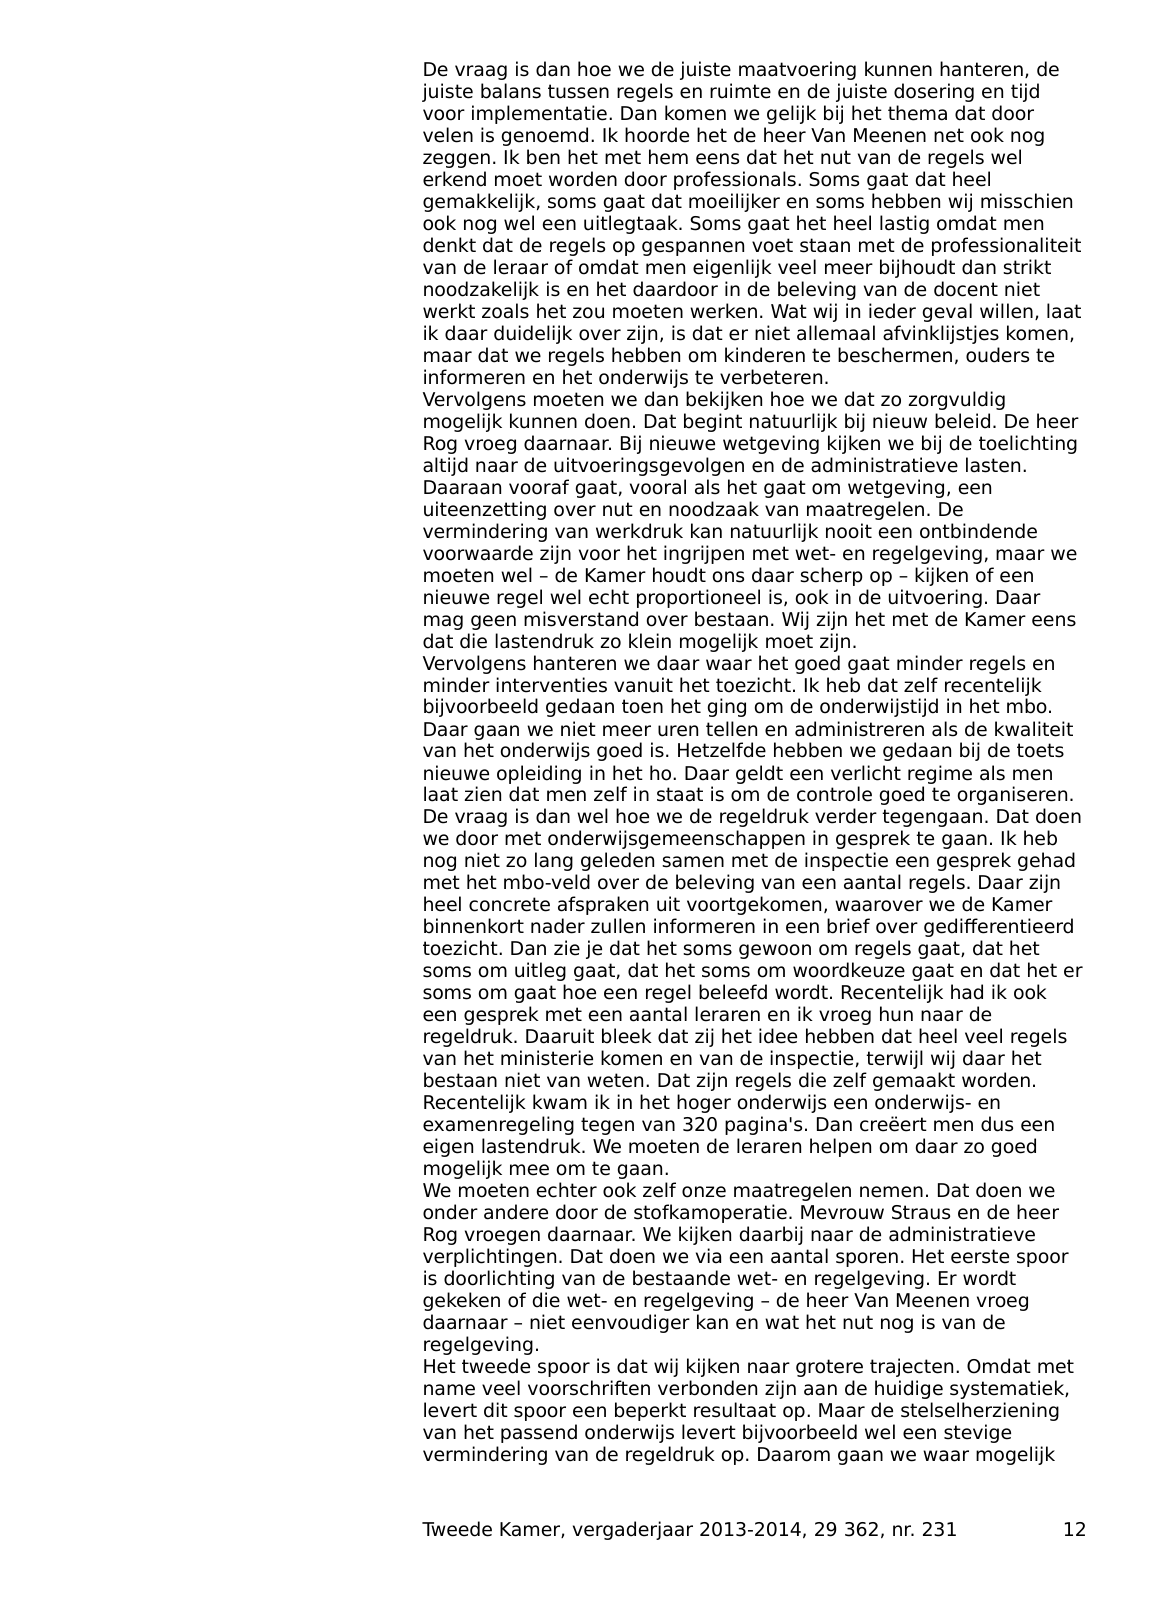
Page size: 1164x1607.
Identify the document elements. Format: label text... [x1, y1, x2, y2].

text De vraag is dan hoe we de juiste maatvoering kunnen hanteren, de juiste balans tussen regels en ruimte en de juiste dosering en tijd voor implementatie. Dan komen we gelijk bij het thema dat door velen is genoemd. Ik hoorde het de heer Van Meenen net ook nog zeggen. Ik ben het met hem eens dat het nut van de regels wel erkend moet worden door professionals. Soms gaat dat heel gemakkelijk, soms gaat dat moeilijker en soms hebben wij misschien ook nog wel een uitlegtaak. Soms gaat het heel lastig omdat men denkt dat de regels op gespannen voet staan met de professionaliteit van de leraar of omdat men eigenlijk veel meer bijhoudt dan strikt noodzakelijk is en het daardoor in de beleving van de docent niet werkt zoals het zou moeten werken. Wat wij in ieder geval willen, laat ik daar duidelijk over zijn, is dat er niet allemaal afvinklijstjes komen, maar dat we regels hebben om kinderen te beschermen, ouders te informeren en het onderwijs te verbeteren. [422, 59, 1087, 389]
text We moeten echter ook zelf onze maatregelen nemen. Dat doen we onder andere door de stofkamoperatie. Mevrouw Straus en de heer Rog vroegen daarnaar. We kijken daarbij naar de administratieve verplichtingen. Dat doen we via een aantal sporen. Het eerste spoor is doorlichting van de bestaande wet- en regelgeving. Er wordt gekeken of die wet- en regelgeving – de heer Van Meenen vroeg daarnaar – niet eenvoudiger kan en wat het nut nog is van de regelgeving. [422, 1180, 1087, 1356]
text De vraag is dan wel hoe we de regeldruk verder tegengaan. Dat doen we door met onderwijsgemeenschappen in gesprek te gaan. Ik heb nog niet zo lang geleden samen met de inspectie een gesprek gehad met het mbo-veld over de beleving van een aantal regels. Daar zijn heel concrete afspraken uit voortgekomen, waarover we de Kamer binnenkort nader zullen informeren in een brief over gedifferentieerd toezicht. Dan zie je dat het soms gewoon om regels gaat, dat het soms om uitleg gaat, dat het soms om woordkeuze gaat en dat het er soms om gaat hoe een regel beleefd wordt. Recentelijk had ik ook een gesprek met een aantal leraren en ik vroeg hun naar de regeldruk. Daaruit bleek dat zij het idee hebben dat heel veel regels van het ministerie komen en van de inspectie, terwijl wij daar het bestaan niet van weten. Dat zijn regels die zelf gemaakt worden. Recentelijk kwam ik in het hoger onderwijs een onderwijs- en examenregeling tegen van 320 pagina's. Dan creëert men dus een eigen lastendruk. We moeten de leraren helpen om daar zo goed mogelijk mee om te gaan. [422, 806, 1087, 1180]
text Vervolgens hanteren we daar waar het goed gaat minder regels en minder interventies vanuit het toezicht. Ik heb dat zelf recentelijk bijvoorbeeld gedaan toen het ging om de onderwijstijd in het mbo. Daar gaan we niet meer uren tellen en administreren als de kwaliteit van het onderwijs goed is. Hetzelfde hebben we gedaan bij de toets nieuwe opleiding in het ho. Daar geldt een verlicht regime als men laat zien dat men zelf in staat is om de controle goed te organiseren. [422, 652, 1087, 806]
text Vervolgens moeten we dan bekijken hoe we dat zo zorgvuldig mogelijk kunnen doen. Dat begint natuurlijk bij nieuw beleid. De heer Rog vroeg daarnaar. Bij nieuwe wetgeving kijken we bij de toelichting altijd naar de uitvoeringsgevolgen en de administratieve lasten. Daaraan vooraf gaat, vooral als het gaat om wetgeving, een uiteenzetting over nut en noodzaak van maatregelen. De vermindering van werkdruk kan natuurlijk nooit een ontbindende voorwaarde zijn voor het ingrijpen met wet- en regelgeving, maar we moeten wel – de Kamer houdt ons daar scherp op – kijken of een nieuwe regel wel echt proportioneel is, ook in de uitvoering. Daar mag geen misverstand over bestaan. Wij zijn het met de Kamer eens dat die lastendruk zo klein mogelijk moet zijn. [422, 389, 1087, 652]
text Het tweede spoor is dat wij kijken naar grotere trajecten. Omdat met name veel voorschriften verbonden zijn aan de huidige systematiek, levert dit spoor een beperkt resultaat op. Maar de stelselherziening van het passend onderwijs levert bijvoorbeeld wel een stevige vermindering van de regeldruk op. Daarom gaan we waar mogelijk [422, 1356, 1087, 1466]
